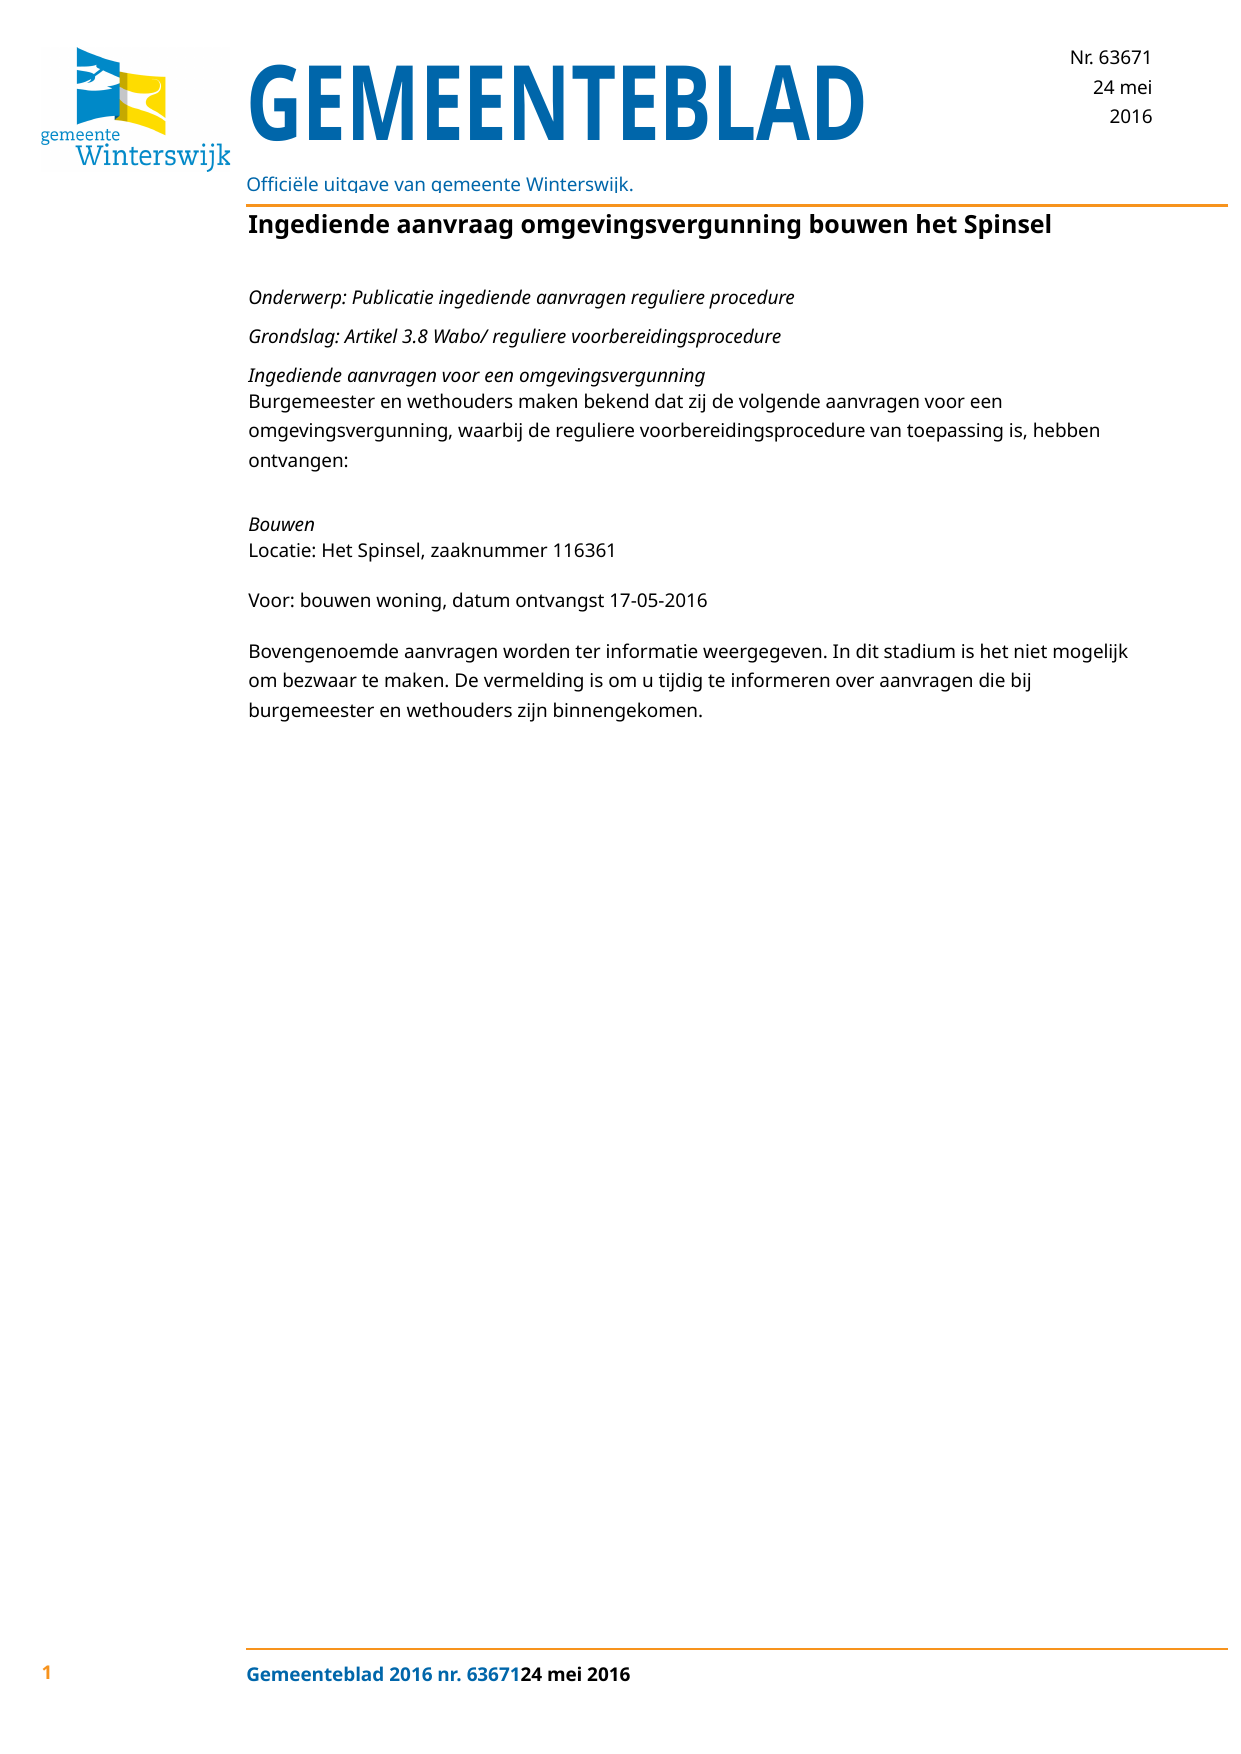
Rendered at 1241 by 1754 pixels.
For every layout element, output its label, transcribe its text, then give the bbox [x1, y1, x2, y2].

text Burgemeester en wethouders maken bekend dat zij de volgende aanvragen voor een omgevingsvergunning, waarbij de reguliere voorbereidingsprocedure van toepassing is, hebben ontvangen: [248, 388, 1152, 473]
text Locatie: Het Spinsel, zaaknummer 116361 [248, 537, 1152, 563]
text Ingediende aanvraag omgevingsvergunning bouwen het Spinsel [248, 207, 1152, 241]
text Grondslag: Artikel 3.8 Wabo/ reguliere voorbereidingsprocedure [248, 323, 1152, 349]
picture [41, 47, 231, 172]
text Ingediende aanvragen voor een omgevingsvergunning [248, 362, 1152, 388]
text Onderwerp: Publicatie ingediende aanvragen reguliere procedure [248, 284, 1152, 309]
text Bouwen [248, 511, 1152, 537]
text Voor: bouwen woning, datum ontvangst 17-05-2016 [248, 587, 1152, 613]
picture [225, 153, 231, 162]
text Bovengenoemde aanvragen worden ter informatie weergegeven. In dit stadium is het niet mogelijk om bezwaar te maken. De vermelding is om u tijdig te informeren over aanvragen die bij burgemeester en wethouders zijn binnengekomen. [248, 638, 1152, 723]
